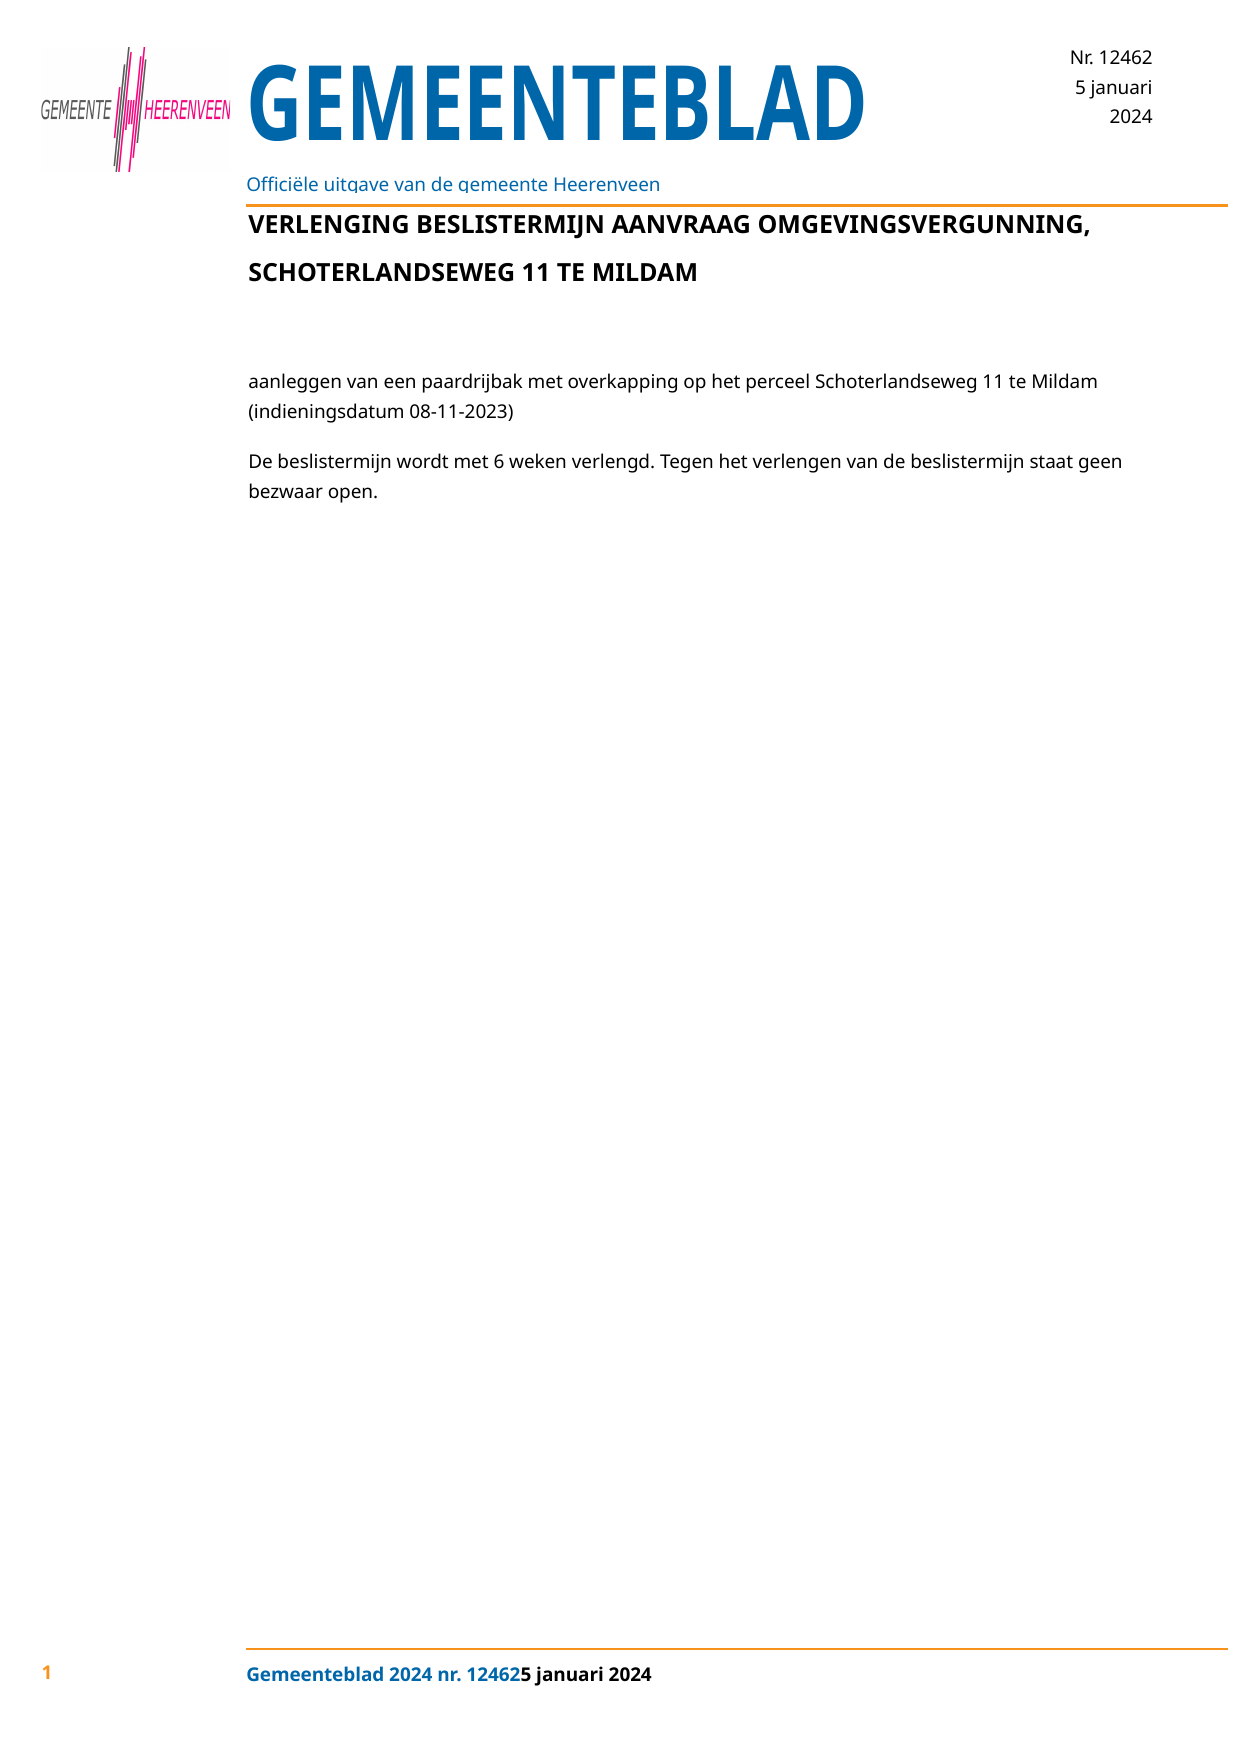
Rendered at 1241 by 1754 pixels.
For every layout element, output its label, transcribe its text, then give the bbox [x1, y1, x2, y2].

text De beslistermijn wordt met 6 weken verlengd. Tegen het verlengen van de beslistermijn staat geen bezwaar open. [248, 448, 1152, 504]
text VERLENGING BESLISTERMIJN AANVRAAG OMGEVINGSVERGUNNING, SCHOTERLANDSEWEG 11 TE MILDAM [248, 207, 1152, 288]
text aanleggen van een paardrijbak met overkapping op het perceel Schoterlandseweg 11 te Mildam (indieningsdatum 08-11-2023) [248, 368, 1152, 424]
picture [41, 47, 231, 172]
